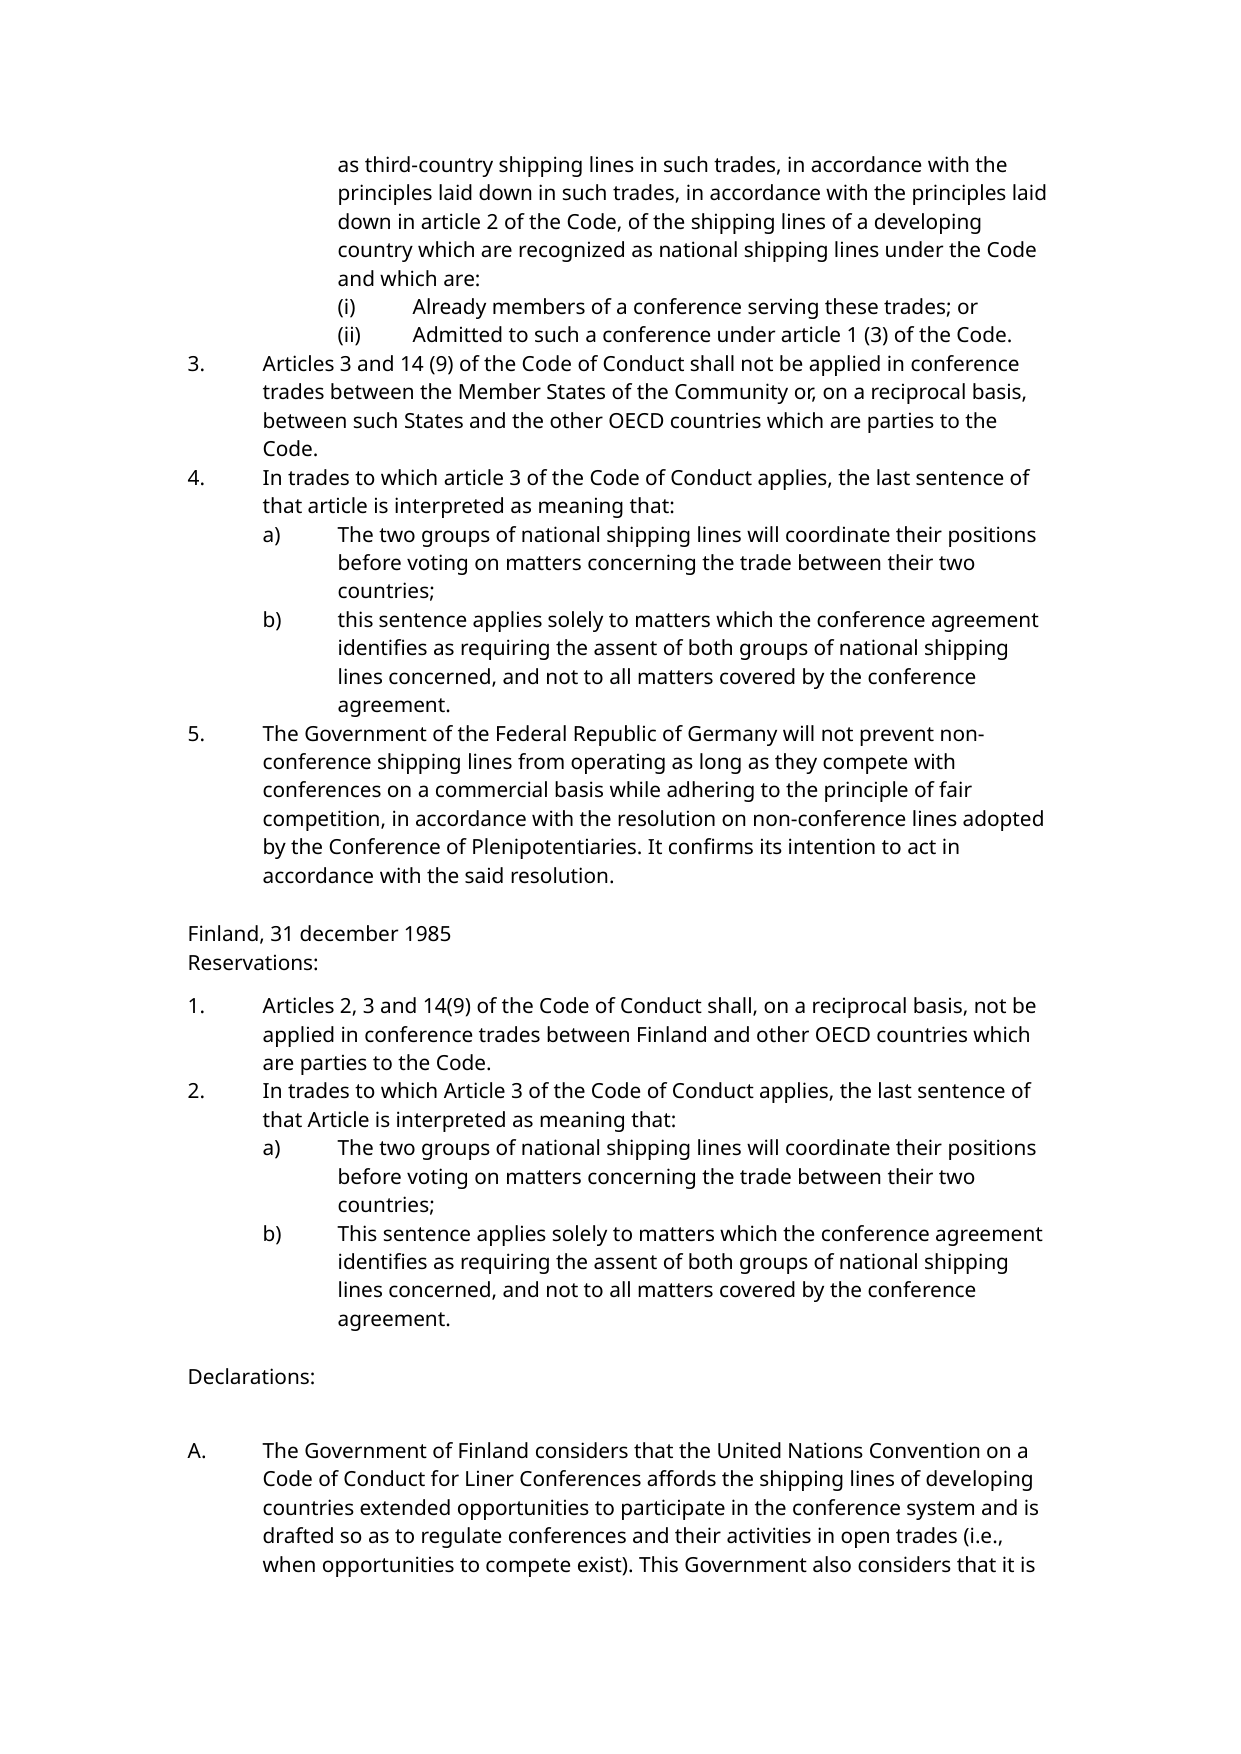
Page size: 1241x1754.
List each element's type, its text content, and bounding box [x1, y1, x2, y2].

list The Government of Finland considers that the United Nations Convention on a Code of Conduct for Liner Conferences affords the shipping lines of developing countries extended opportunities to participate in the conference system and is drafted so as to regulate conferences and their activities in open trades (i.e., when opportunities to compete exist). This Government also considers that it is [187, 1436, 1053, 1578]
list The Government of the Federal Republic of Germany will not prevent non-conference shipping lines from operating as long as they compete with conferences on a commercial basis while adhering to the principle of fair competition, in accordance with the resolution on non-conference lines adopted by the Conference of Plenipotentiaries. It confirms its intention to act in accordance with the said resolution. [187, 719, 1053, 889]
text Finland, 31 december 1985 [187, 919, 1053, 948]
list Admitted to such a conference under article 1 (3) of the Code. [337, 321, 1053, 349]
list In trades to which article 3 of the Code of Conduct applies, the last sentence of that article is interpreted as meaning that: [187, 463, 1053, 520]
text Reservations: [187, 948, 1053, 976]
list as third-country shipping lines in such trades, in accordance with the principles laid down in such trades, in accordance with the principles laid down in article 2 of the Code, of the shipping lines of a developing country which are recognized as national shipping lines under the Code and which are: [262, 150, 1053, 292]
list Already members of a conference serving these trades; or [337, 292, 1053, 321]
list This sentence applies solely to matters which the conference agreement identifies as requiring the assent of both groups of national shipping lines concerned, and not to all matters covered by the conference agreement. [262, 1219, 1053, 1332]
list The two groups of national shipping lines will coordinate their positions before voting on matters concerning the trade between their two countries; [262, 1133, 1053, 1219]
list Articles 3 and 14 (9) of the Code of Conduct shall not be applied in conference trades between the Member States of the Community or, on a reciprocal basis, between such States and the other OECD countries which are parties to the Code. [187, 349, 1053, 463]
list In trades to which Article 3 of the Code of Conduct applies, the last sentence of that Article is interpreted as meaning that: [187, 1077, 1053, 1133]
text Declarations: [187, 1362, 1053, 1391]
list this sentence applies solely to matters which the conference agreement identifies as requiring the assent of both groups of national shipping lines concerned, and not to all matters covered by the conference agreement. [262, 605, 1053, 719]
list Articles 2, 3 and 14(9) of the Code of Conduct shall, on a reciprocal basis, not be applied in conference trades between Finland and other OECD countries which are parties to the Code. [187, 991, 1053, 1077]
list The two groups of national shipping lines will coordinate their positions before voting on matters concerning the trade between their two countries; [262, 520, 1053, 605]
